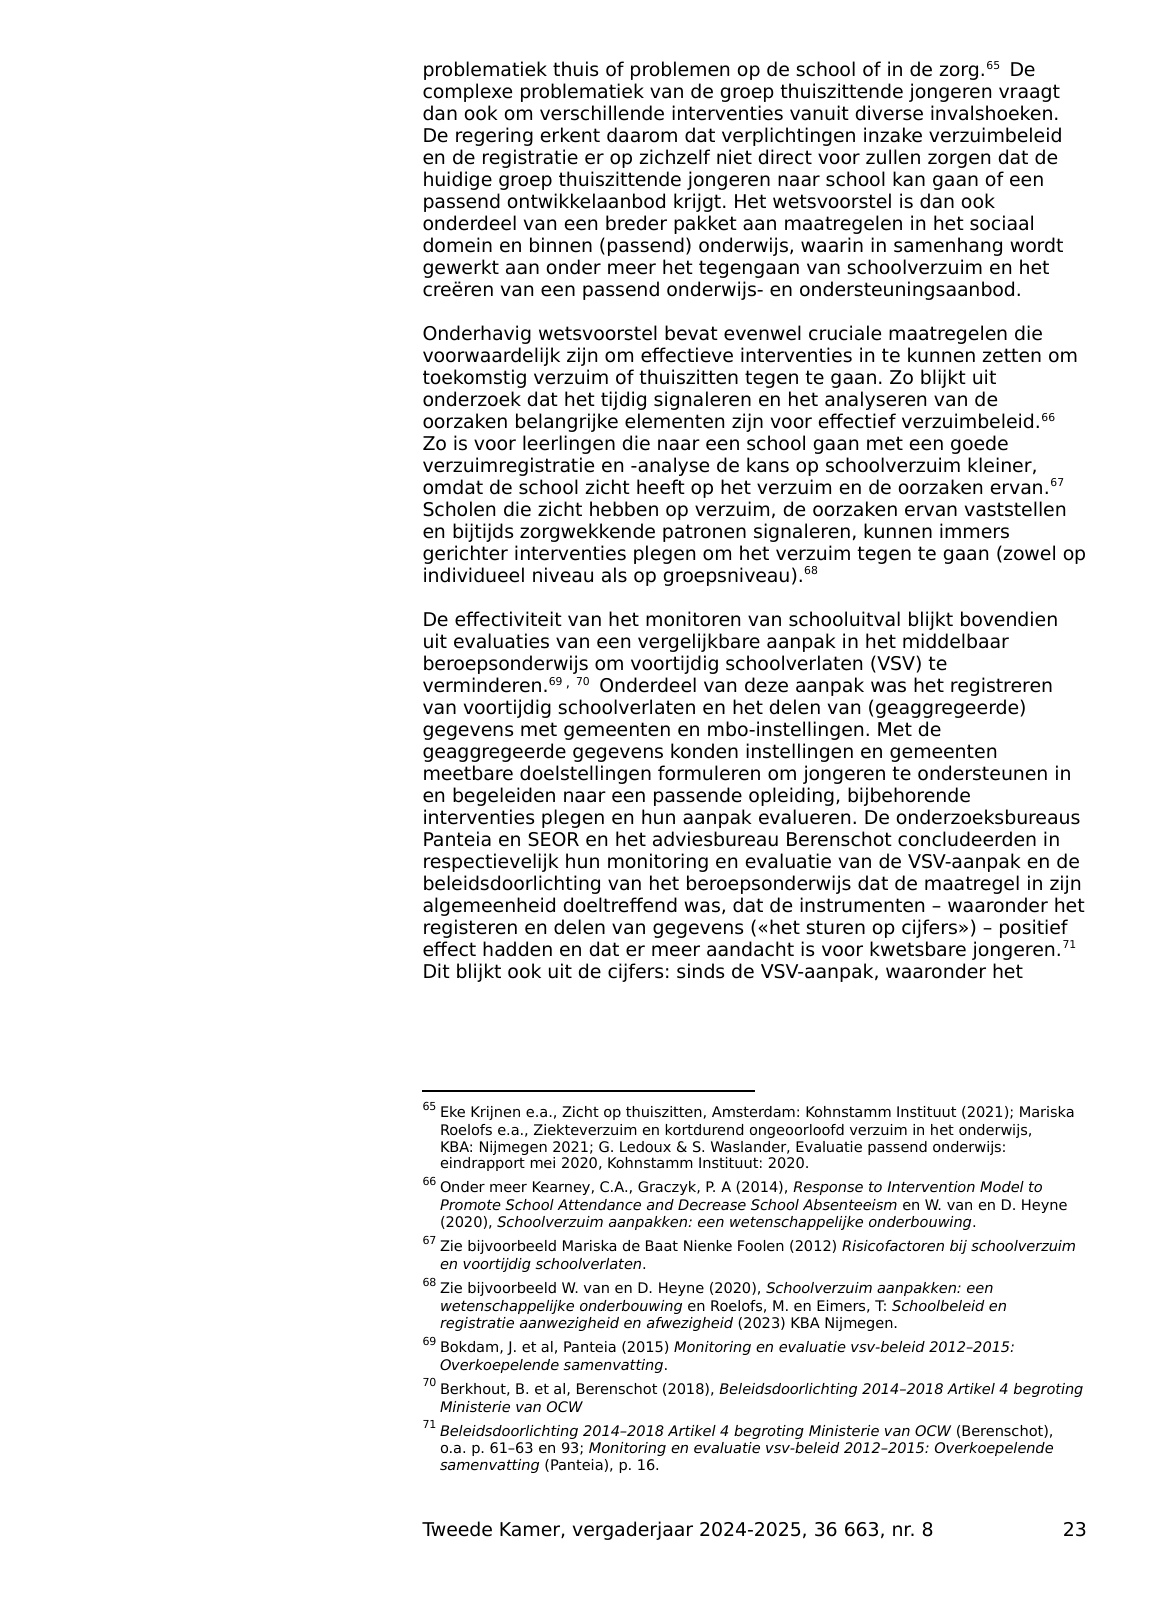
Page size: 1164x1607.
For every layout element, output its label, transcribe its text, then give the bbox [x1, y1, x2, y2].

text problematiek thuis of problemen op de school of in de zorg. De complexe problematiek van de groep thuiszittende jongeren vraagt dan ook om verschillende interventies vanuit diverse invalshoeken. De regering erkent daarom dat verplichtingen inzake verzuimbeleid en de registratie er op zichzelf niet direct voor zullen zorgen dat de huidige groep thuiszittende jongeren naar school kan gaan of een passend ontwikkelaanbod krijgt. Het wetsvoorstel is dan ook onderdeel van een breder pakket aan maatregelen in het sociaal domein en binnen (passend) onderwijs, waarin in samenhang wordt gewerkt aan onder meer het tegengaan van schoolverzuim en het creëren van een passend onderwijs- en ondersteuningsaanbod. [422, 59, 1087, 301]
text Bokdam, J. et al, Panteia (2015) Monitoring en evaluatie vsv-beleid 2012–2015: Overkoepelende samenvatting. [422, 1335, 1087, 1374]
text Zie bijvoorbeeld W. van en D. Heyne (2020), Schoolverzuim aanpakken: een wetenschappelijke onderbouwing en Roelofs, M. en Eimers, T: Schoolbeleid en registratie aanwezigheid en afwezigheid (2023) KBA Nijmegen. [422, 1276, 1087, 1332]
text Eke Krijnen e.a., Zicht op thuiszitten, Amsterdam: Kohnstamm Instituut (2021); Mariska Roelofs e.a., Ziekteverzuim en kortdurend ongeoorloofd verzuim in het onderwijs, KBA: Nijmegen 2021; G. Ledoux & S. Waslander, Evaluatie passend onderwijs: eindrapport mei 2020, Kohnstamm Instituut: 2020. [422, 1100, 1087, 1172]
text Onderhavig wetsvoorstel bevat evenwel cruciale maatregelen die voorwaardelijk zijn om effectieve interventies in te kunnen zetten om toekomstig verzuim of thuiszitten tegen te gaan. Zo blijkt uit onderzoek dat het tijdig signaleren en het analyseren van de oorzaken belangrijke elementen zijn voor effectief verzuimbeleid. Zo is voor leerlingen die naar een school gaan met een goede verzuimregistratie en -analyse de kans op schoolverzuim kleiner, omdat de school zicht heeft op het verzuim en de oorzaken ervan. Scholen die zicht hebben op verzuim, de oorzaken ervan vaststellen en bijtijds zorgwekkende patronen signaleren, kunnen immers gerichter interventies plegen om het verzuim tegen te gaan (zowel op individueel niveau als op groepsniveau). [422, 323, 1087, 587]
text Beleidsdoorlichting 2014–2018 Artikel 4 begroting Ministerie van OCW (Berenschot), o.a. p. 61–63 en 93; Monitoring en evaluatie vsv-beleid 2012–2015: Overkoepelende samenvatting (Panteia), p. 16. [422, 1418, 1087, 1474]
text De effectiviteit van het monitoren van schooluitval blijkt bovendien uit evaluaties van een vergelijkbare aanpak in het middelbaar beroepsonderwijs om voortijdig schoolverlaten (VSV) te verminderen., Onderdeel van deze aanpak was het registreren van voortijdig schoolverlaten en het delen van (geaggregeerde) gegevens met gemeenten en mbo-instellingen. Met de geaggregeerde gegevens konden instellingen en gemeenten meetbare doelstellingen formuleren om jongeren te ondersteunen in en begeleiden naar een passende opleiding, bijbehorende interventies plegen en hun aanpak evalueren. De onderzoeksbureaus Panteia en SEOR en het adviesbureau Berenschot concludeerden in respectievelijk hun monitoring en evaluatie van de VSV-aanpak en de beleidsdoorlichting van het beroepsonderwijs dat de maatregel in zijn algemeenheid doeltreffend was, dat de instrumenten – waaronder het registeren en delen van gegevens («het sturen op cijfers») – positief effect hadden en dat er meer aandacht is voor kwetsbare jongeren. Dit blijkt ook uit de cijfers: sinds de VSV-aanpak, waaronder het [422, 609, 1087, 983]
text Berkhout, B. et al, Berenschot (2018), Beleidsdoorlichting 2014–2018 Artikel 4 begroting Ministerie van OCW [422, 1377, 1087, 1416]
text Zie bijvoorbeeld Mariska de Baat Nienke Foolen (2012) Risicofactoren bij schoolverzuim en voortijdig schoolverlaten. [422, 1234, 1087, 1273]
text Onder meer Kearney, C.A., Graczyk, P. A (2014), Response to Intervention Model to Promote School Attendance and Decrease School Absenteeism en W. van en D. Heyne (2020), Schoolverzuim aanpakken: een wetenschappelijke onderbouwing. [422, 1175, 1087, 1231]
